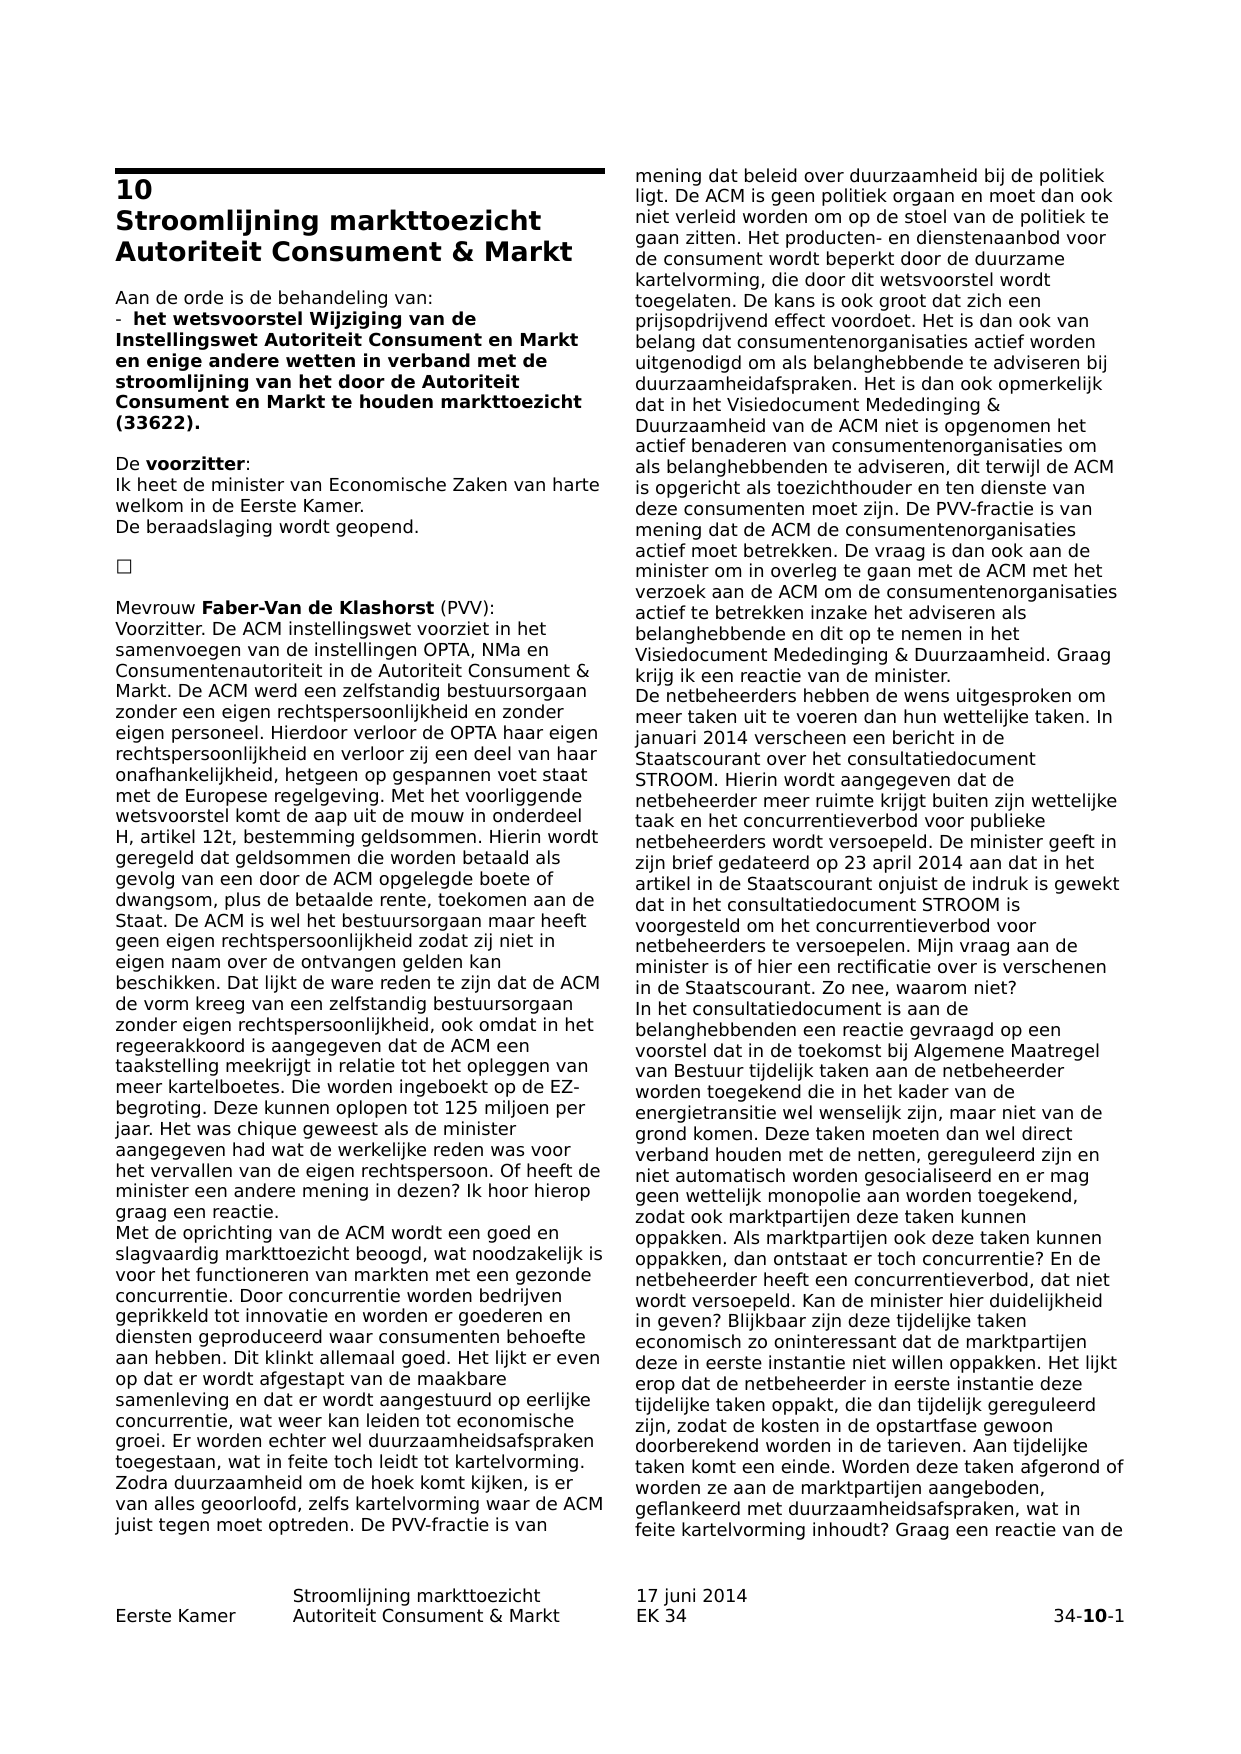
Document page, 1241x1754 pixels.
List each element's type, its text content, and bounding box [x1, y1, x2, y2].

text mening dat beleid over duurzaamheid bij de politiek ligt. De ACM is geen politiek orgaan en moet dan ook niet verleid worden om op de stoel van de politiek te gaan zitten. Het producten- en dienstenaanbod voor de consument wordt beperkt door de duurzame kartelvorming, die door dit wetsvoorstel wordt toegelaten. De kans is ook groot dat zich een prijsopdrijvend effect voordoet. Het is dan ook van belang dat consumentenorganisaties actief worden uitgenodigd om als belanghebbende te adviseren bij duurzaamheidafspraken. Het is dan ook opmerkelijk dat in het Visiedocument Mededinging & Duurzaamheid van de ACM niet is opgenomen het actief benaderen van consumentenorganisaties om als belanghebbenden te adviseren, dit terwijl de ACM is opgericht als toezichthouder en ten dienste van deze consumenten moet zijn. De PVV-fractie is van mening dat de ACM de consumentenorganisaties actief moet betrekken. De vraag is dan ook aan de minister om in overleg te gaan met de ACM met het verzoek aan de ACM om de consumentenorganisaties actief te betrekken inzake het adviseren als belanghebbende en dit op te nemen in het Visiedocument Mededinging & Duurzaamheid. Graag krijg ik een reactie van de minister. [635, 165, 1125, 686]
text De beraadslaging wordt geopend. [115, 516, 605, 537]
text De voorzitter: [115, 454, 605, 475]
text Mevrouw Faber-Van de Klashorst (PVV): [115, 598, 605, 619]
text Ik heet de minister van Economische Zaken van harte welkom in de Eerste Kamer. [115, 475, 605, 516]
text In het consultatiedocument is aan de belanghebbenden een reactie gevraagd op een voorstel dat in de toekomst bij Algemene Maatregel van Bestuur tijdelijk taken aan de netbeheerder worden toegekend die in het kader van de energietransitie wel wenselijk zijn, maar niet van de grond komen. Deze taken moeten dan wel direct verband houden met de netten, gereguleerd zijn en niet automatisch worden gesocialiseerd en er mag geen wettelijk monopolie aan worden toegekend, zodat ook marktpartijen deze taken kunnen oppakken. Als marktpartijen ook deze taken kunnen oppakken, dan ontstaat er toch concurrentie? En de netbeheerder heeft een concurrentieverbod, dat niet wordt versoepeld. Kan de minister hier duidelijkheid in geven? Blijkbaar zijn deze tijdelijke taken economisch zo oninteressant dat de marktpartijen deze in eerste instantie niet willen oppakken. Het lijkt erop dat de netbeheerder in eerste instantie deze tijdelijke taken oppakt, die dan tijdelijk gereguleerd zijn, zodat de kosten in de opstartfase gewoon doorberekend worden in de tarieven. Aan tijdelijke taken komt een einde. Worden deze taken afgerond of worden ze aan de marktpartijen aangeboden, geflankeerd met duurzaamheidsafspraken, wat in feite kartelvorming inhoudt? Graag een reactie van de [635, 999, 1125, 1540]
text ⬜ [115, 557, 605, 578]
text Met de oprichting van de ACM wordt een goed en slagvaardig markttoezicht beoogd, wat noodzakelijk is voor het functioneren van markten met een gezonde concurrentie. Door concurrentie worden bedrijven geprikkeld tot innovatie en worden er goederen en diensten geproduceerd waar consumenten behoefte aan hebben. Dit klinkt allemaal goed. Het lijkt er even op dat er wordt afgestapt van de maakbare samenleving en dat er wordt aangestuurd op eerlijke concurrentie, wat weer kan leiden tot economische groei. Er worden echter wel duurzaamheidsafspraken toegestaan, wat in feite toch leidt tot kartelvorming. Zodra duurzaamheid om de hoek komt kijken, is er van alles geoorloofd, zelfs kartelvorming waar de ACM juist tegen moet optreden. De PVV-fractie is van [115, 1223, 605, 1535]
text De netbeheerders hebben de wens uitgesproken om meer taken uit te voeren dan hun wettelijke taken. In januari 2014 verscheen een bericht in de Staatscourant over het consultatiedocument STROOM. Hierin wordt aangegeven dat de netbeheerder meer ruimte krijgt buiten zijn wettelijke taak en het concurrentieverbod voor publieke netbeheerders wordt versoepeld. De minister geeft in zijn brief gedateerd op 23 april 2014 aan dat in het artikel in de Staatscourant onjuist de indruk is gewekt dat in het consultatiedocument STROOM is voorgesteld om het concurrentieverbod voor netbeheerders te versoepelen. Mijn vraag aan de minister is of hier een rectificatie over is verschenen in de Staatscourant. Zo nee, waarom niet? [635, 686, 1125, 999]
list het wetsvoorstel Wijziging van de Instellingswet Autoriteit Consument en Markt en enige andere wetten in verband met de stroomlijning van het door de Autoriteit Consument en Markt te houden markttoezicht (33622). [115, 309, 605, 434]
text Voorzitter. De ACM instellingswet voorziet in het samenvoegen van de instellingen OPTA, NMa en Consumentenautoriteit in de Autoriteit Consument & Markt. De ACM werd een zelfstandig bestuursorgaan zonder een eigen rechtspersoonlijkheid en zonder eigen personeel. Hierdoor verloor de OPTA haar eigen rechtspersoonlijkheid en verloor zij een deel van haar onafhankelijkheid, hetgeen op gespannen voet staat met de Europese regelgeving. Met het voorliggende wetsvoorstel komt de aap uit de mouw in onderdeel H, artikel 12t, bestemming geldsommen. Hierin wordt geregeld dat geldsommen die worden betaald als gevolg van een door de ACM opgelegde boete of dwangsom, plus de betaalde rente, toekomen aan de Staat. De ACM is wel het bestuursorgaan maar heeft geen eigen rechtspersoonlijkheid zodat zij niet in eigen naam over de ontvangen gelden kan beschikken. Dat lijkt de ware reden te zijn dat de ACM de vorm kreeg van een zelfstandig bestuursorgaan zonder eigen rechtspersoonlijkheid, ook omdat in het regeerakkoord is aangegeven dat de ACM een taakstelling meekrijgt in relatie tot het opleggen van meer kartelboetes. Die worden ingeboekt op de EZ-begroting. Deze kunnen oplopen tot 125 miljoen per jaar. Het was chique geweest als de minister aangegeven had wat de werkelijke reden was voor het vervallen van de eigen rechtspersoon. Of heeft de minister een andere mening in dezen? Ik hoor hierop graag een reactie. [115, 619, 605, 1223]
text Aan de orde is de behandeling van: [115, 288, 605, 309]
title 10 Stroomlijning markttoezicht Autoriteit Consument & Markt [115, 174, 605, 268]
